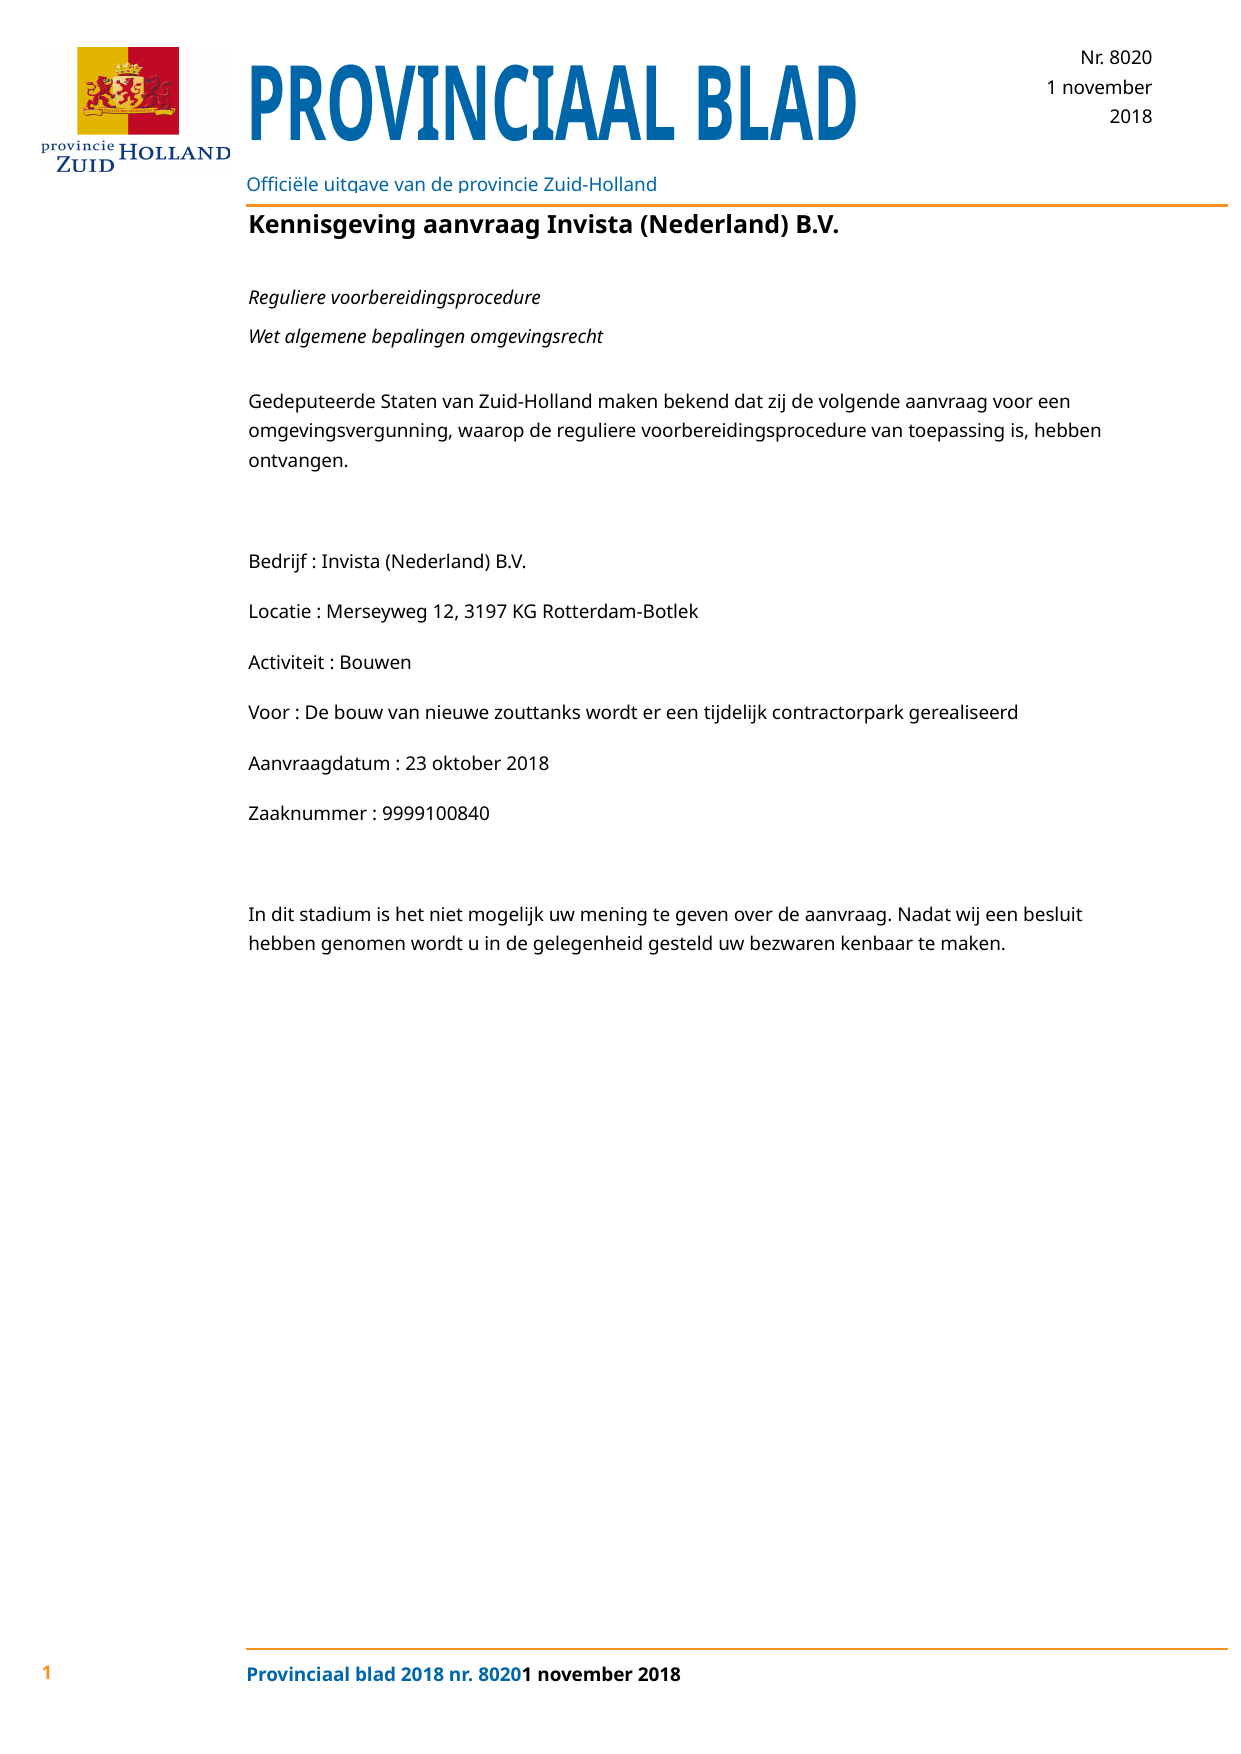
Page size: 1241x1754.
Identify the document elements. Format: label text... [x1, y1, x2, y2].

text Locatie : Merseyweg 12, 3197 KG Rotterdam-Botlek [248, 598, 1152, 624]
text Kennisgeving aanvraag Invista (Nederland) B.V. [248, 207, 1152, 241]
text Zaaknummer : 9999100840 [248, 800, 1152, 826]
text Gedeputeerde Staten van Zuid-Holland maken bekend dat zij de volgende aanvraag voor een omgevingsvergunning, waarop de reguliere voorbereidingsprocedure van toepassing is, hebben ontvangen. [248, 388, 1152, 473]
text Bedrijf : Invista (Nederland) B.V. [248, 548, 1152, 574]
picture [41, 47, 231, 172]
text In dit stadium is het niet mogelijk uw mening te geven over de aanvraag. Nadat wij een besluit hebben genomen wordt u in de gelegenheid gesteld uw bezwaren kenbaar te maken. [248, 901, 1152, 956]
text Voor : De bouw van nieuwe zouttanks wordt er een tijdelijk contractorpark gerealiseerd [248, 699, 1152, 725]
text Reguliere voorbereidingsprocedure [248, 284, 1152, 309]
text Aanvraagdatum : 23 oktober 2018 [248, 750, 1152, 776]
text Wet algemene bepalingen omgevingsrecht [248, 323, 1152, 349]
text Activiteit : Bouwen [248, 649, 1152, 675]
